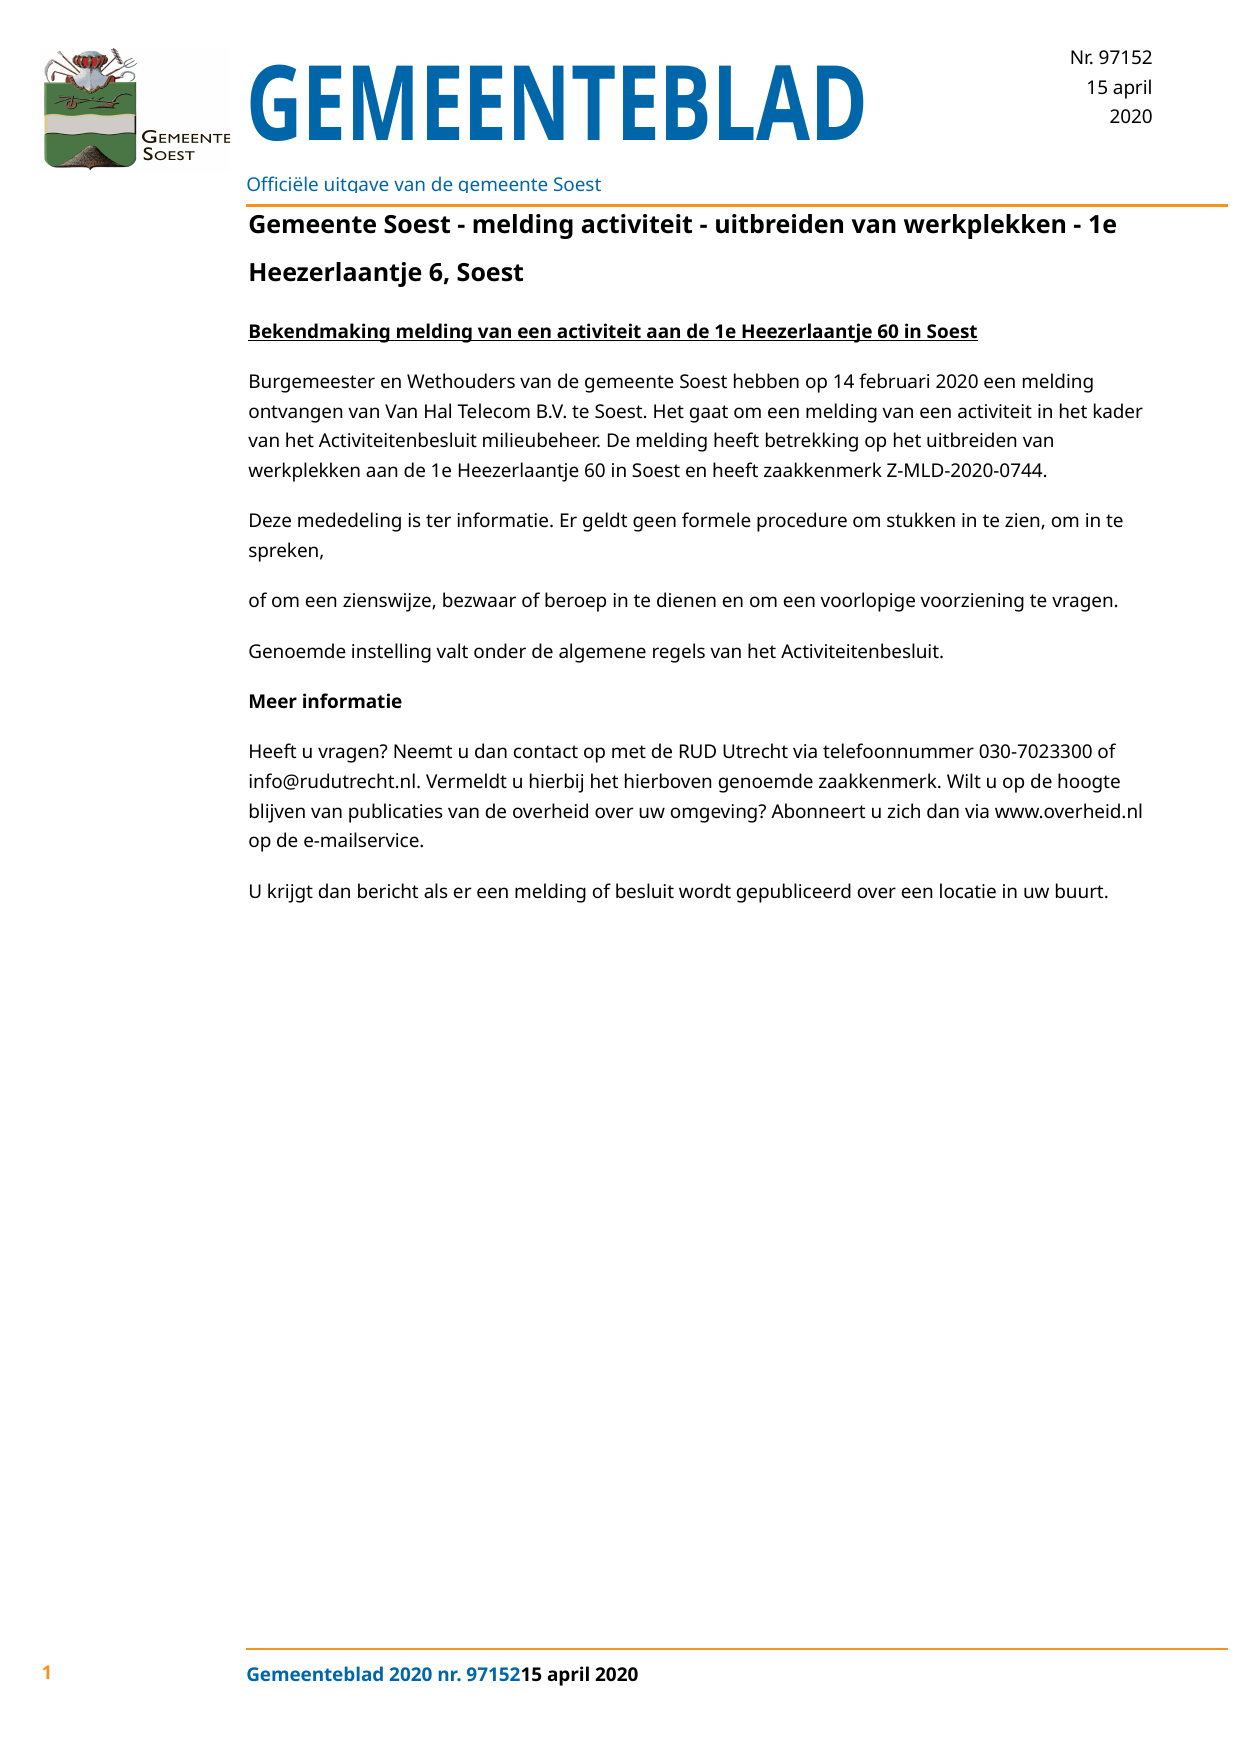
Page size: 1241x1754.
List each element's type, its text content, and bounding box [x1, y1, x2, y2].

text Heeft u vragen? Neemt u dan contact op met de RUD Utrecht via telefoonnummer 030-7023300 of info@rudutrecht.nl. Vermeldt u hierbij het hierboven genoemde zaakkenmerk. Wilt u op de hoogte blijven van publicaties van de overheid over uw omgeving? Abonneert u zich dan via www.overheid.nl op de e-mailservice. [248, 739, 1152, 853]
text Genoemde instelling valt onder de algemene regels van het Activiteitenbesluit. [248, 638, 1152, 664]
text Bekendmaking melding van een activiteit aan de 1e Heezerlaantje 60 in Soest [248, 318, 1152, 344]
picture [41, 47, 231, 172]
text U krijgt dan bericht als er een melding of besluit wordt gepubliceerd over een locatie in uw buurt. [248, 878, 1152, 904]
text Deze mededeling is ter informatie. Er geldt geen formele procedure om stukken in te zien, om in te spreken, [248, 507, 1152, 563]
text Burgemeester en Wethouders van de gemeente Soest hebben op 14 februari 2020 een melding ontvangen van Van Hal Telecom B.V. te Soest. Het gaat om een melding van een activiteit in het kader van het Activiteitenbesluit milieubeheer. De melding heeft betrekking op het uitbreiden van werkplekken aan de 1e Heezerlaantje 60 in Soest en heeft zaakkenmerk Z-MLD-2020-0744. [248, 368, 1152, 483]
text of om een zienswijze, bezwaar of beroep in te dienen en om een voorlopige voorziening te vragen. [248, 587, 1152, 613]
text Meer informatie [248, 688, 1152, 714]
text Gemeente Soest - melding activiteit - uitbreiden van werkplekken - 1e Heezerlaantje 6, Soest [248, 207, 1152, 288]
